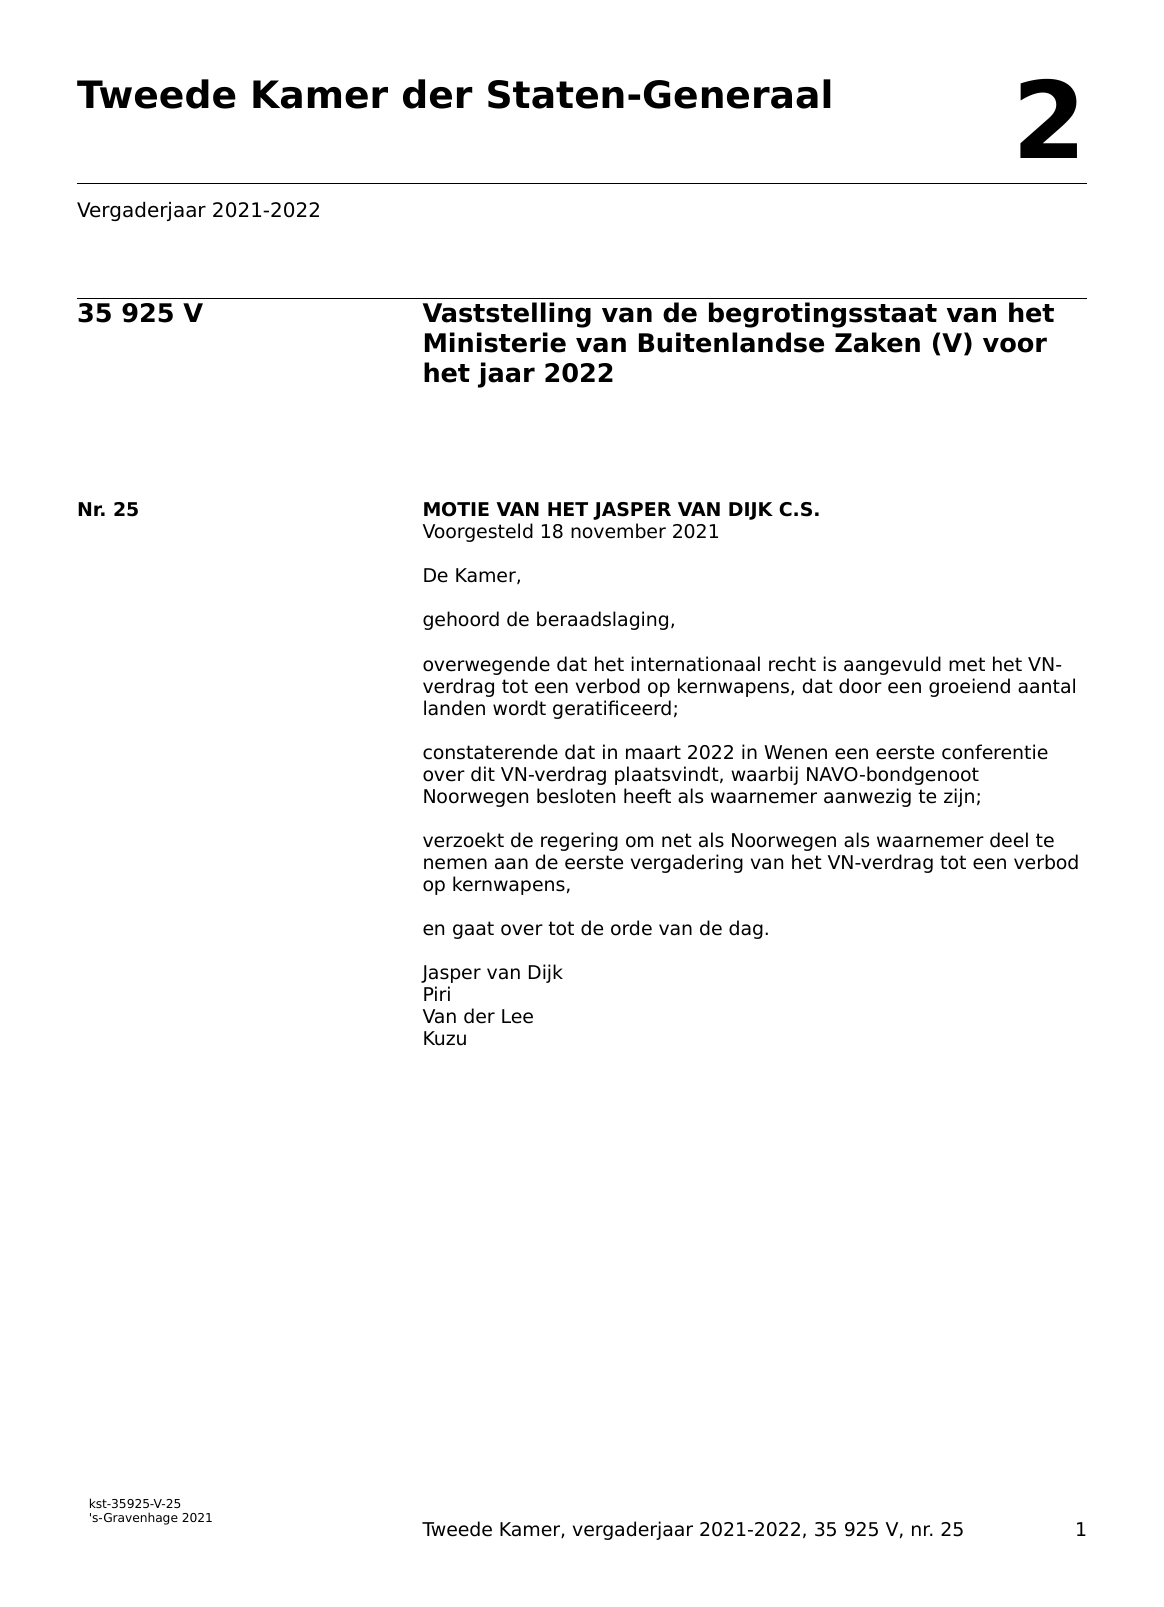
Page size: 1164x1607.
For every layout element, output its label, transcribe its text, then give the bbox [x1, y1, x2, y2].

text Voorgesteld 18 november 2021 [422, 521, 1087, 543]
text overwegende dat het internationaal recht is aangevuld met het VN-verdrag tot een verbod op kernwapens, dat door een groeiend aantal landen wordt geratificeerd; [422, 653, 1087, 719]
table_header Tweede Kamer der Staten-Generaal [77, 59, 886, 183]
text Jasper van Dijk [422, 962, 1087, 984]
text 's-Gravenhage 2021 [88, 1511, 323, 1525]
text constaterende dat in maart 2022 in Wenen een eerste conferentie over dit VN-verdrag plaatsvindt, waarbij NAVO-bondgenoot Noorwegen besloten heeft als waarnemer aanwezig te zijn; [422, 742, 1087, 808]
text De Kamer, [422, 565, 1087, 587]
subtitle 35 925 V Vaststelling van de begrotingsstaat van het Ministerie van Buitenlandse Zaken (V) voor het jaar 2022 [77, 299, 1087, 388]
text Kuzu [422, 1028, 1087, 1050]
text en gaat over tot de orde van de dag. [422, 918, 1087, 940]
table_header 2 [886, 59, 1087, 183]
text gehoord de beraadslaging, [422, 609, 1087, 631]
text kst-35925-V-25 [88, 1497, 323, 1511]
subtitle Nr. 25 MOTIE VAN HET JASPER VAN DIJK C.S. [77, 499, 1087, 521]
text Piri [422, 984, 1087, 1006]
text verzoekt de regering om net als Noorwegen als waarnemer deel te nemen aan de eerste vergadering van het VN-verdrag tot een verbod op kernwapens, [422, 830, 1087, 896]
table_cell Vergaderjaar 2021-2022 [77, 184, 1087, 298]
text Van der Lee [422, 1006, 1087, 1028]
